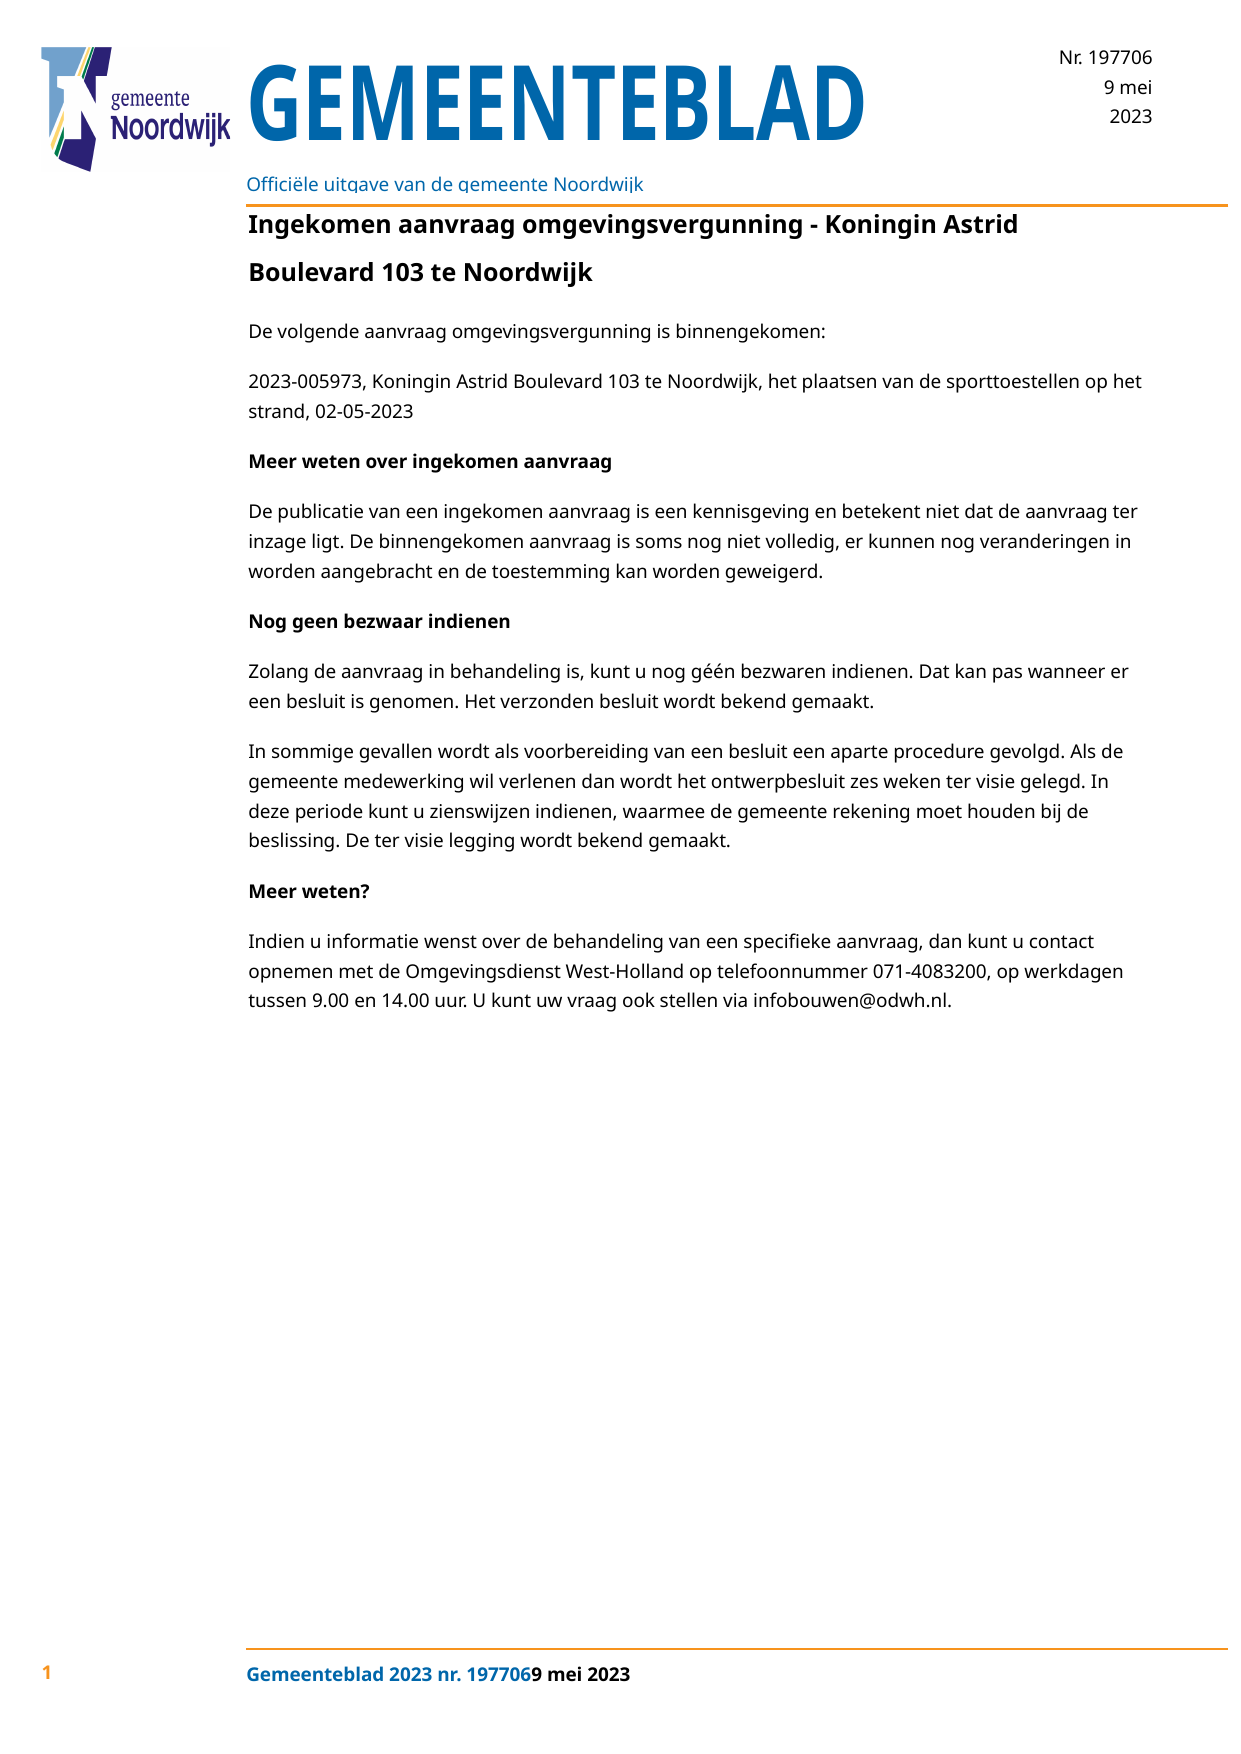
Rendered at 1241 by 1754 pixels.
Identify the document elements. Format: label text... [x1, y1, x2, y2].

text De publicatie van een ingekomen aanvraag is een kennisgeving en betekent niet dat de aanvraag ter inzage ligt. De binnengekomen aanvraag is soms nog niet volledig, er kunnen nog veranderingen in worden aangebracht en de toestemming kan worden geweigerd. [248, 499, 1152, 584]
picture [41, 47, 231, 172]
text 2023-005973, Koningin Astrid Boulevard 103 te Noordwijk, het plaatsen van de sporttoestellen op het strand, 02-05-2023 [248, 368, 1152, 424]
text Ingekomen aanvraag omgevingsvergunning - Koningin Astrid Boulevard 103 te Noordwijk [248, 207, 1152, 288]
text In sommige gevallen wordt als voorbereiding van een besluit een aparte procedure gevolgd. Als de gemeente medewerking wil verlenen dan wordt het ontwerpbesluit zes weken ter visie gelegd. In deze periode kunt u zienswijzen indienen, waarmee de gemeente rekening moet houden bij de beslissing. De ter visie legging wordt bekend gemaakt. [248, 739, 1152, 853]
text De volgende aanvraag omgevingsvergunning is binnengekomen: [248, 318, 1152, 344]
text Zolang de aanvraag in behandeling is, kunt u nog géén bezwaren indienen. Dat kan pas wanneer er een besluit is genomen. Het verzonden besluit wordt bekend gemaakt. [248, 659, 1152, 714]
text Meer weten over ingekomen aanvraag [248, 448, 1152, 474]
text Indien u informatie wenst over de behandeling van een specifieke aanvraag, dan kunt u contact opnemen met de Omgevingsdienst West-Holland op telefoonnummer 071-4083200, op werkdagen tussen 9.00 en 14.00 uur. U kunt uw vraag ook stellen via infobouwen@odwh.nl. [248, 928, 1152, 1013]
text Nog geen bezwaar indienen [248, 608, 1152, 634]
text Meer weten? [248, 878, 1152, 904]
